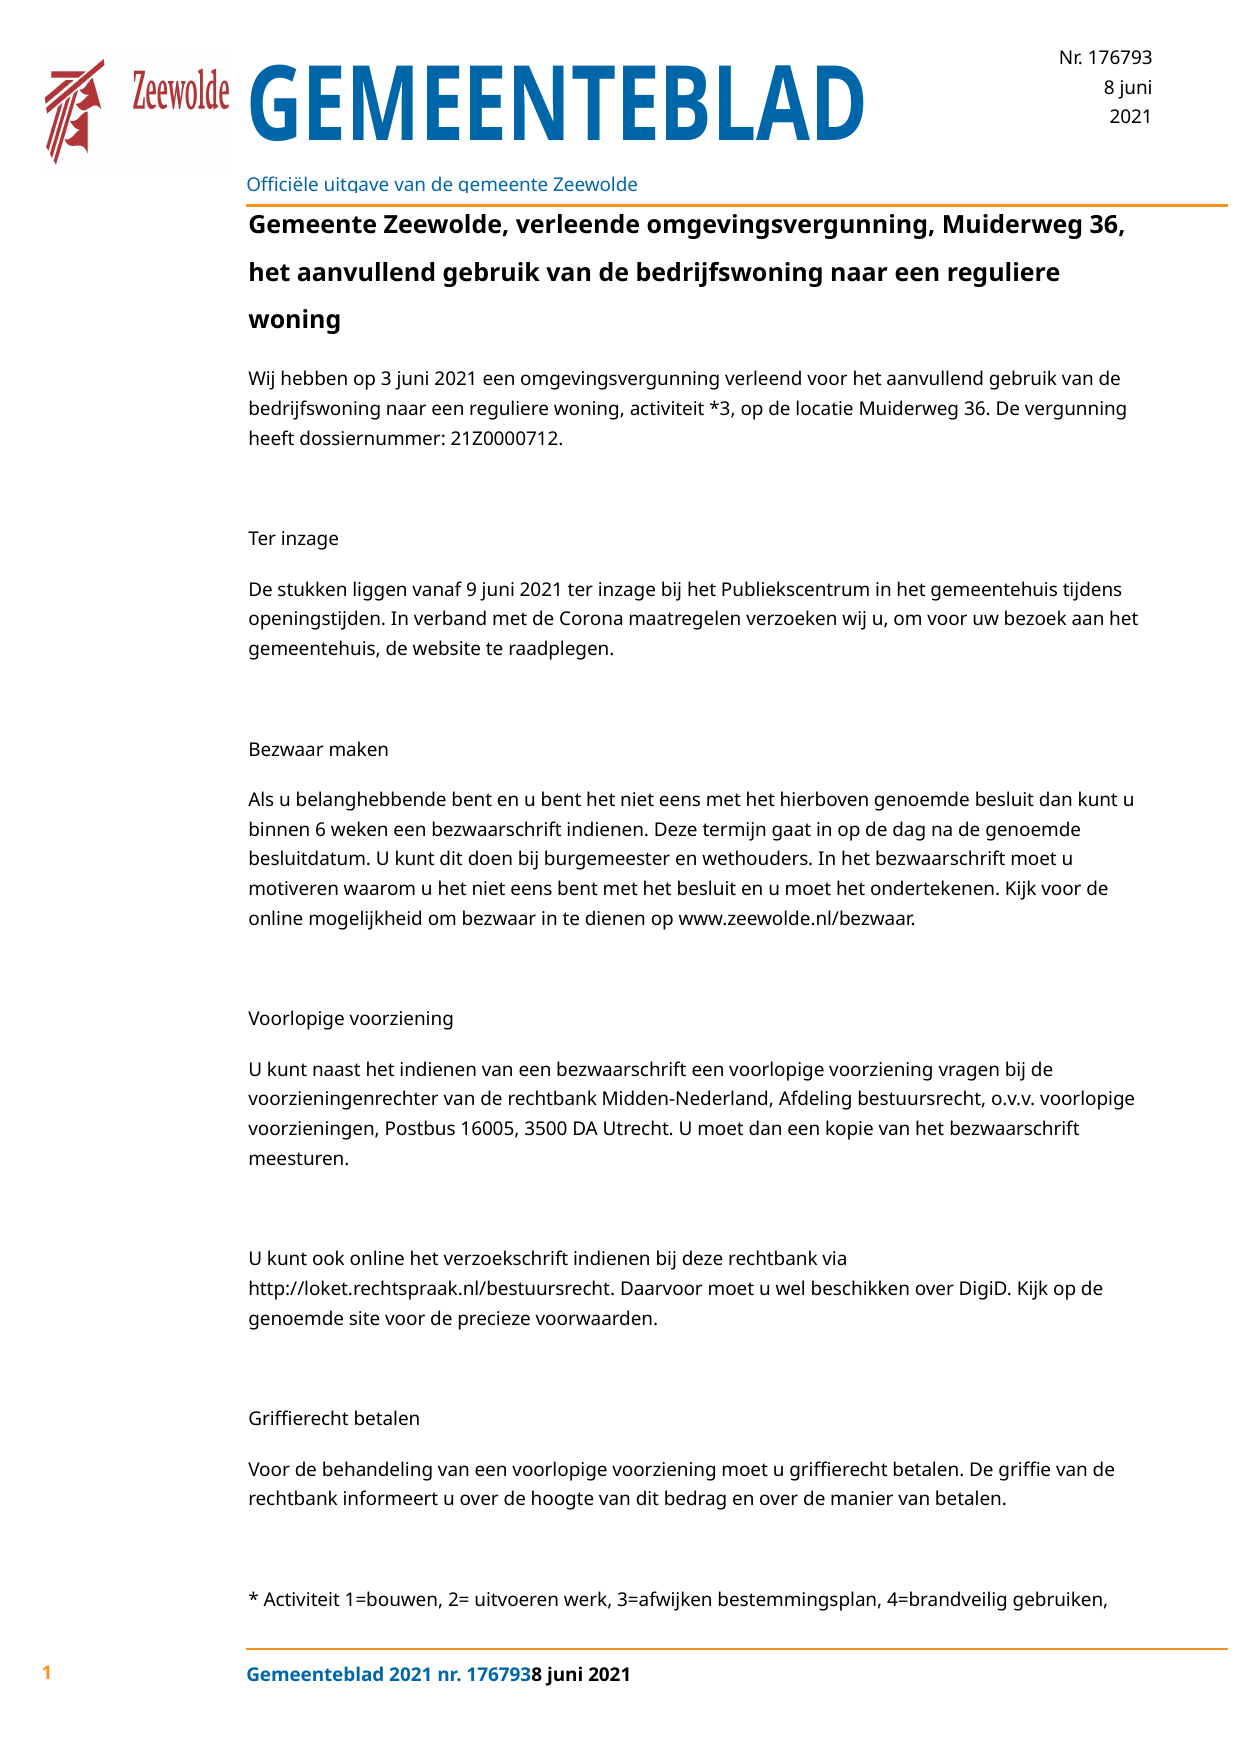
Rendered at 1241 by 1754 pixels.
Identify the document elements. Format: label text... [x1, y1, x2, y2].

text Wij hebben op 3 juni 2021 een omgevingsvergunning verleend voor het aanvullend gebruik van de bedrijfswoning naar een reguliere woning, activiteit *3, op de locatie Muiderweg 36. De vergunning heeft dossiernummer: 21Z0000712. [248, 366, 1152, 450]
text Gemeente Zeewolde, verleende omgevingsvergunning, Muiderweg 36, het aanvullend gebruik van de bedrijfswoning naar een reguliere woning [248, 207, 1152, 336]
text Voor de behandeling van een voorlopige voorziening moet u griffierecht betalen. De griffie van de rechtbank informeert u over de hoogte van dit bedrag en over de manier van betalen. [248, 1456, 1152, 1511]
text Griffierecht betalen [248, 1406, 1152, 1431]
text U kunt ook online het verzoekschrift indienen bij deze rechtbank via http://loket.rechtspraak.nl/bestuursrecht. Daarvoor moet u wel beschikken over DigiD. Kijk op de genoemde site voor de precieze voorwaarden. [248, 1246, 1152, 1330]
text Voorlopige voorziening [248, 1006, 1152, 1031]
text Ter inzage [248, 526, 1152, 551]
picture [41, 47, 231, 172]
text U kunt naast het indienen van een bezwaarschrift een voorlopige voorziening vragen bij de voorzieningenrechter van de rechtbank Midden-Nederland, Afdeling bestuursrecht, o.v.v. voorlopige voorzieningen, Postbus 16005, 3500 DA Utrecht. U moet dan een kopie van het bezwaarschrift meesturen. [248, 1056, 1152, 1170]
text Als u belanghebbende bent en u bent het niet eens met het hierboven genoemde besluit dan kunt u binnen 6 weken een bezwaarschrift indienen. Deze termijn gaat in op de dag na de genoemde besluitdatum. U kunt dit doen bij burgemeester en wethouders. In het bezwaarschrift moet u motiveren waarom u het niet eens bent met het besluit en u moet het ondertekenen. Kijk voor de online mogelijkheid om bezwaar in te dienen op www.zeewolde.nl/bezwaar. [248, 786, 1152, 930]
text * Activiteit 1=bouwen, 2= uitvoeren werk, 3=afwijken bestemmingsplan, 4=brandveilig gebruiken, [248, 1586, 1152, 1612]
text De stukken liggen vanaf 9 juni 2021 ter inzage bij het Publiekscentrum in het gemeentehuis tijdens openingstijden. In verband met de Corona maatregelen verzoeken wij u, om voor uw bezoek aan het gemeentehuis, de website te raadplegen. [248, 576, 1152, 661]
text Bezwaar maken [248, 736, 1152, 762]
